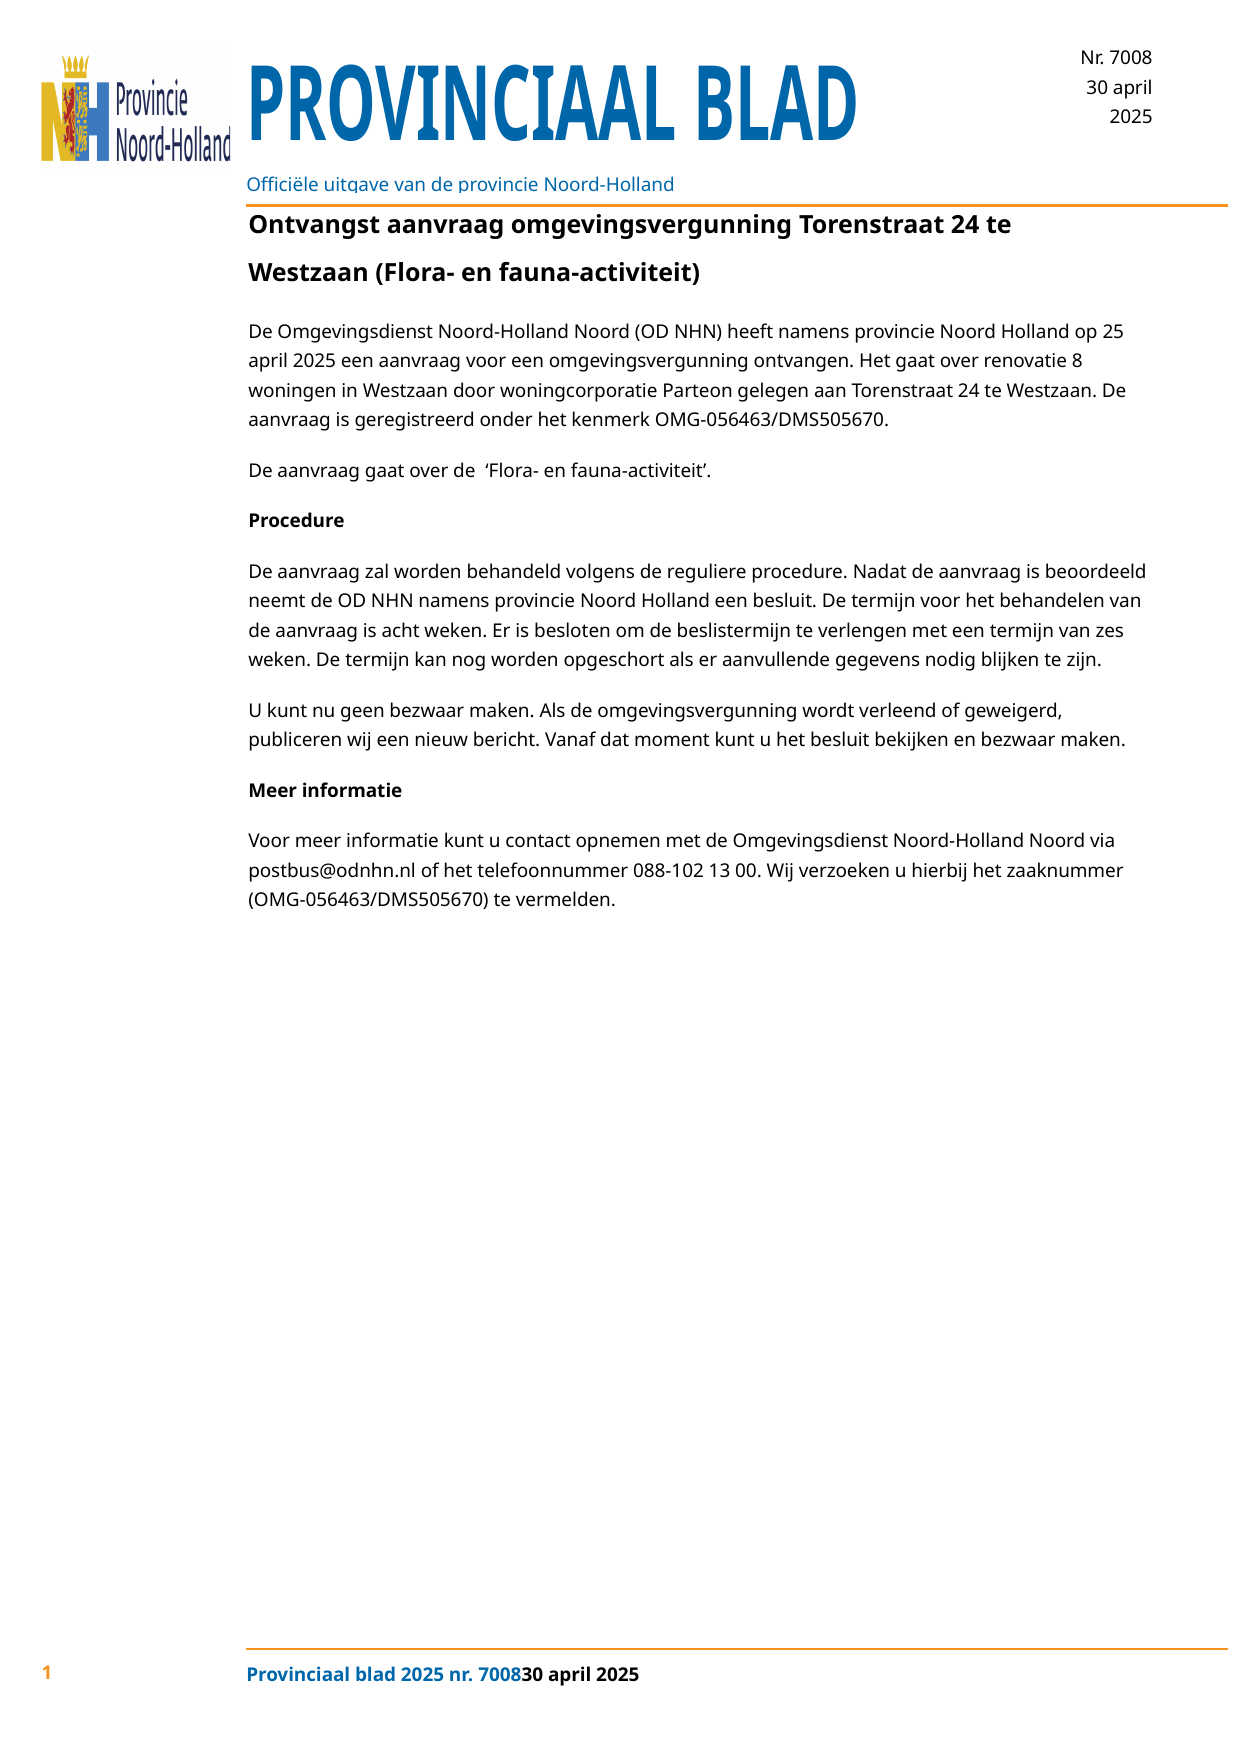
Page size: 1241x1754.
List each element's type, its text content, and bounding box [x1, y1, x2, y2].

text Procedure [248, 507, 1152, 533]
text Voor meer informatie kunt u contact opnemen met de Omgevingsdienst Noord-Holland Noord via postbus@odnhn.nl of het telefoonnummer 088-102 13 00. Wij verzoeken u hierbij het zaaknummer (OMG-056463/DMS505670) te vermelden. [248, 827, 1152, 912]
text Meer informatie [248, 777, 1152, 803]
picture [41, 47, 231, 172]
text De aanvraag gaat over de ‘Flora- en fauna-activiteit’. [248, 457, 1152, 483]
text Ontvangst aanvraag omgevingsvergunning Torenstraat 24 te Westzaan (Flora- en fauna-activiteit) [248, 207, 1152, 288]
text U kunt nu geen bezwaar maken. Als de omgevingsvergunning wordt verleend of geweigerd, publiceren wij een nieuw bericht. Vanaf dat moment kunt u het besluit bekijken en bezwaar maken. [248, 697, 1152, 752]
text De Omgevingsdienst Noord-Holland Noord (OD NHN) heeft namens provincie Noord Holland op 25 april 2025 een aanvraag voor een omgevingsvergunning ontvangen. Het gaat over renovatie 8 woningen in Westzaan door woningcorporatie Parteon gelegen aan Torenstraat 24 te Westzaan. De aanvraag is geregistreerd onder het kenmerk OMG-056463/DMS505670. [248, 318, 1152, 432]
text De aanvraag zal worden behandeld volgens de reguliere procedure. Nadat de aanvraag is beoordeeld neemt de OD NHN namens provincie Noord Holland een besluit. De termijn voor het behandelen van de aanvraag is acht weken. Er is besloten om de beslistermijn te verlengen met een termijn van zes weken. De termijn kan nog worden opgeschort als er aanvullende gegevens nodig blijken te zijn. [248, 558, 1152, 672]
